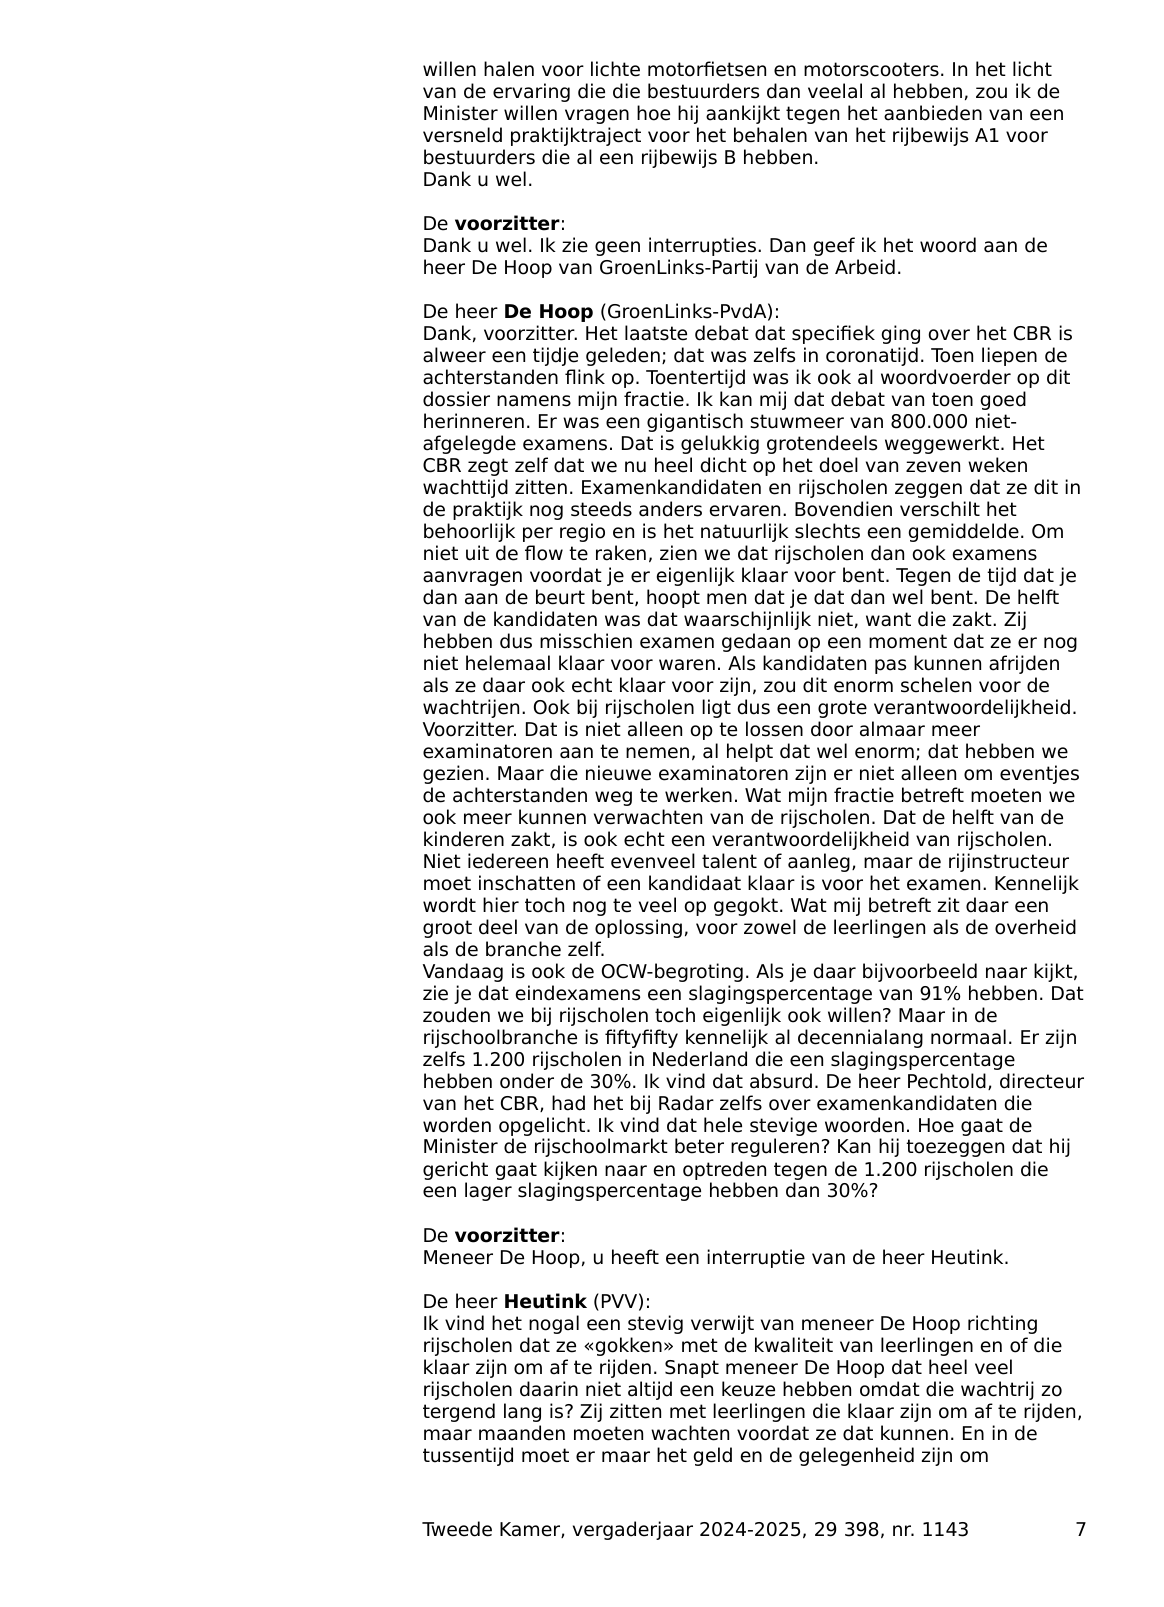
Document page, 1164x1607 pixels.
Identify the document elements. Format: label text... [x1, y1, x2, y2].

text De heer Heutink (PVV): [422, 1291, 1087, 1313]
text Voorzitter. Dat is niet alleen op te lossen door almaar meer examinatoren aan te nemen, al helpt dat wel enorm; dat hebben we gezien. Maar die nieuwe examinatoren zijn er niet alleen om eventjes de achterstanden weg te werken. Wat mijn fractie betreft moeten we ook meer kunnen verwachten van de rijscholen. Dat de helft van de kinderen zakt, is ook echt een verantwoordelijkheid van rijscholen. Niet iedereen heeft evenveel talent of aanleg, maar de rijinstructeur moet inschatten of een kandidaat klaar is voor het examen. Kennelijk wordt hier toch nog te veel op gegokt. Wat mij betreft zit daar een groot deel van de oplossing, voor zowel de leerlingen als de overheid als de branche zelf. [422, 719, 1087, 961]
text willen halen voor lichte motorfietsen en motorscooters. In het licht van de ervaring die die bestuurders dan veelal al hebben, zou ik de Minister willen vragen hoe hij aankijkt tegen het aanbieden van een versneld praktijktraject voor het behalen van het rijbewijs A1 voor bestuurders die al een rijbewijs B hebben. [422, 59, 1087, 169]
text De voorzitter: [422, 1224, 1087, 1247]
text Dank u wel. Ik zie geen interrupties. Dan geef ik het woord aan de heer De Hoop van GroenLinks-Partij van de Arbeid. [422, 235, 1087, 279]
text De heer De Hoop (GroenLinks-PvdA): [422, 301, 1087, 323]
text Vandaag is ook de OCW-begroting. Als je daar bijvoorbeeld naar kijkt, zie je dat eindexamens een slagingspercentage van 91% hebben. Dat zouden we bij rijscholen toch eigenlijk ook willen? Maar in de rijschoolbranche is fiftyfifty kennelijk al decennialang normaal. Er zijn zelfs 1.200 rijscholen in Nederland die een slagingspercentage hebben onder de 30%. Ik vind dat absurd. De heer Pechtold, directeur van het CBR, had het bij Radar zelfs over examenkandidaten die worden opgelicht. Ik vind dat hele stevige woorden. Hoe gaat de Minister de rijschoolmarkt beter reguleren? Kan hij toezeggen dat hij gericht gaat kijken naar en optreden tegen de 1.200 rijscholen die een lager slagingspercentage hebben dan 30%? [422, 961, 1087, 1202]
text De voorzitter: [422, 213, 1087, 235]
text Dank u wel. [422, 169, 1087, 191]
text Dank, voorzitter. Het laatste debat dat specifiek ging over het CBR is alweer een tijdje geleden; dat was zelfs in coronatijd. Toen liepen de achterstanden flink op. Toentertijd was ik ook al woordvoerder op dit dossier namens mijn fractie. Ik kan mij dat debat van toen goed herinneren. Er was een gigantisch stuwmeer van 800.000 niet-afgelegde examens. Dat is gelukkig grotendeels weggewerkt. Het CBR zegt zelf dat we nu heel dicht op het doel van zeven weken wachttijd zitten. Examenkandidaten en rijscholen zeggen dat ze dit in de praktijk nog steeds anders ervaren. Bovendien verschilt het behoorlijk per regio en is het natuurlijk slechts een gemiddelde. Om niet uit de flow te raken, zien we dat rijscholen dan ook examens aanvragen voordat je er eigenlijk klaar voor bent. Tegen de tijd dat je dan aan de beurt bent, hoopt men dat je dat dan wel bent. De helft van de kandidaten was dat waarschijnlijk niet, want die zakt. Zij hebben dus misschien examen gedaan op een moment dat ze er nog niet helemaal klaar voor waren. Als kandidaten pas kunnen afrijden als ze daar ook echt klaar voor zijn, zou dit enorm schelen voor de wachtrijen. Ook bij rijscholen ligt dus een grote verantwoordelijkheid. [422, 323, 1087, 719]
text Ik vind het nogal een stevig verwijt van meneer De Hoop richting rijscholen dat ze «gokken» met de kwaliteit van leerlingen en of die klaar zijn om af te rijden. Snapt meneer De Hoop dat heel veel rijscholen daarin niet altijd een keuze hebben omdat die wachtrij zo tergend lang is? Zij zitten met leerlingen die klaar zijn om af te rijden, maar maanden moeten wachten voordat ze dat kunnen. En in de tussentijd moet er maar het geld en de gelegenheid zijn om [422, 1313, 1087, 1467]
text Meneer De Hoop, u heeft een interruptie van de heer Heutink. [422, 1247, 1087, 1268]
